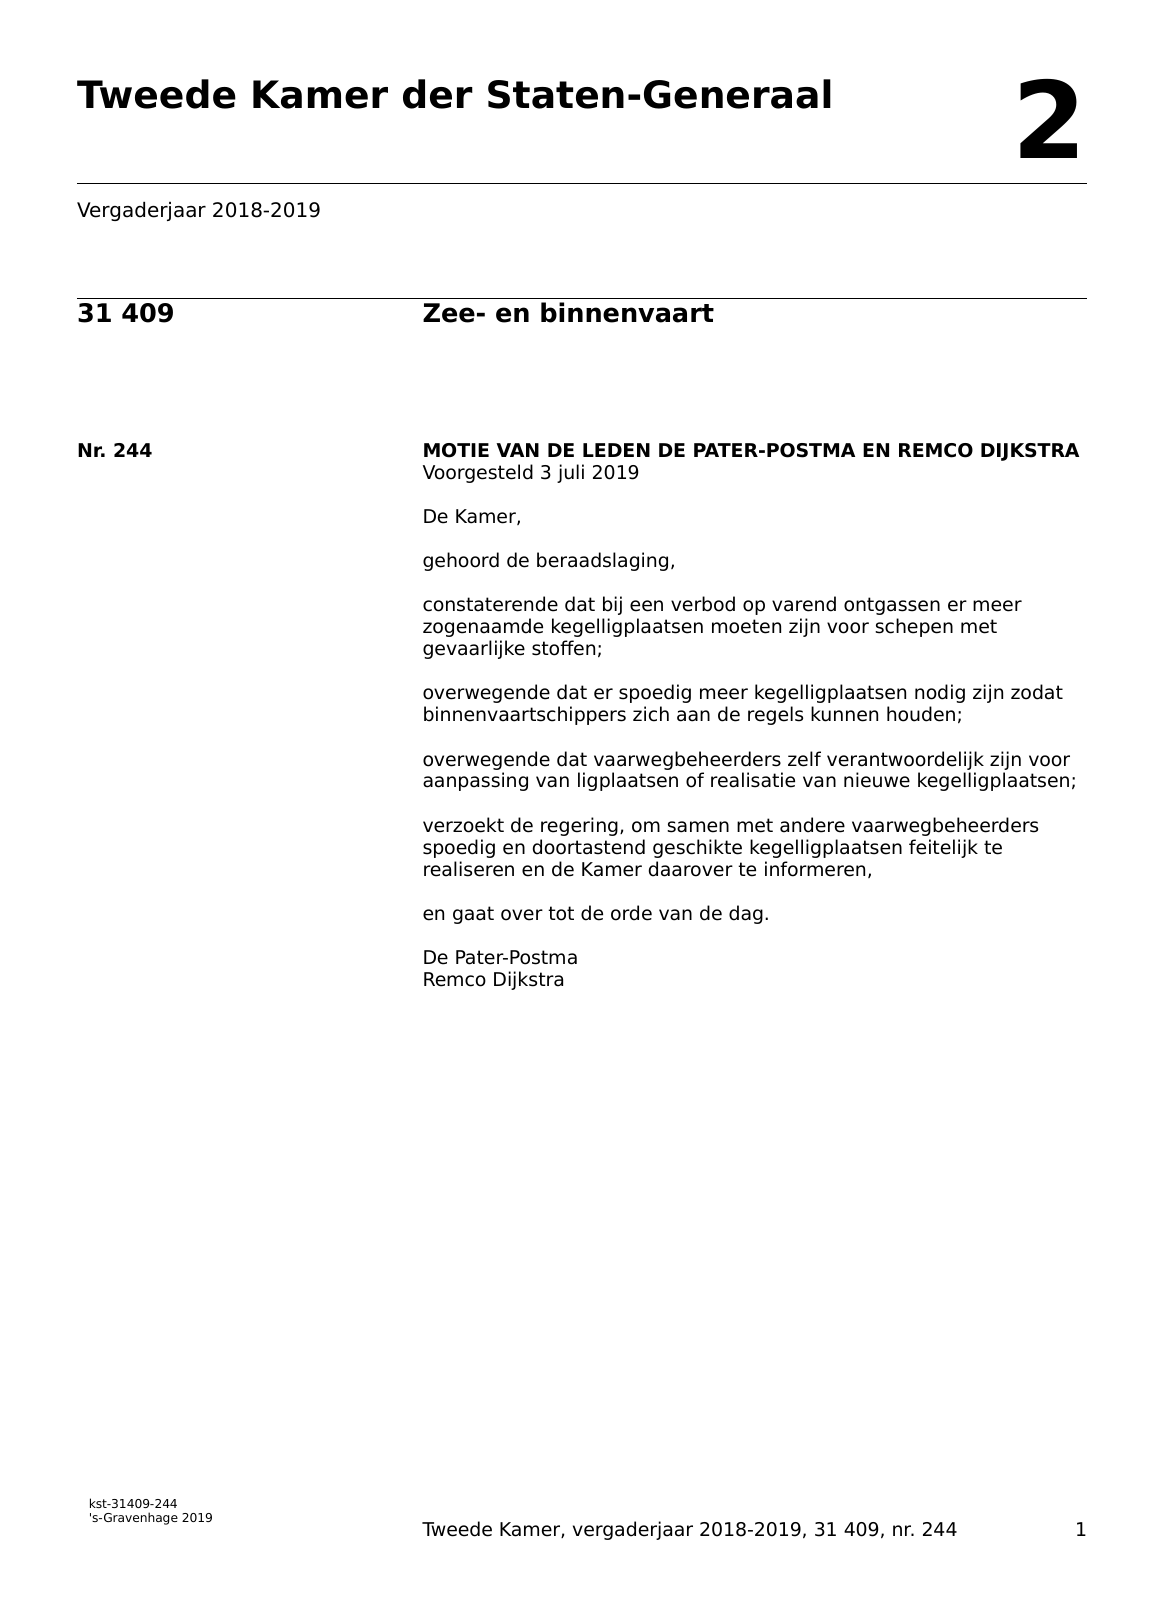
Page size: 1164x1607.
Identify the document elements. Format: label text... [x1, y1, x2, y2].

table_header 2 [886, 59, 1087, 183]
text gehoord de beraadslaging, [422, 550, 1087, 572]
text kst-31409-244 [88, 1497, 323, 1511]
text constaterende dat bij een verbod op varend ontgassen er meer zogenaamde kegelligplaatsen moeten zijn voor schepen met gevaarlijke stoffen; [422, 594, 1087, 660]
text verzoekt de regering, om samen met andere vaarwegbeheerders spoedig en doortastend geschikte kegelligplaatsen feitelijk te realiseren en de Kamer daarover te informeren, [422, 814, 1087, 881]
text De Kamer, [422, 506, 1087, 528]
table_cell Vergaderjaar 2018-2019 [77, 184, 1087, 298]
text overwegende dat er spoedig meer kegelligplaatsen nodig zijn zodat binnenvaartschippers zich aan de regels kunnen houden; [422, 682, 1087, 726]
text Remco Dijkstra [422, 969, 1087, 991]
text De Pater-Postma [422, 947, 1087, 969]
text overwegende dat vaarwegbeheerders zelf verantwoordelijk zijn voor aanpassing van ligplaatsen of realisatie van nieuwe kegelligplaatsen; [422, 748, 1087, 792]
text Voorgesteld 3 juli 2019 [422, 462, 1087, 484]
text en gaat over tot de orde van de dag. [422, 903, 1087, 925]
subtitle 31 409 Zee- en binnenvaart [77, 299, 1087, 329]
text 's-Gravenhage 2019 [88, 1511, 323, 1525]
table_header Tweede Kamer der Staten-Generaal [77, 59, 886, 183]
subtitle Nr. 244 MOTIE VAN DE LEDEN DE PATER-POSTMA EN REMCO DIJKSTRA [77, 440, 1087, 462]
